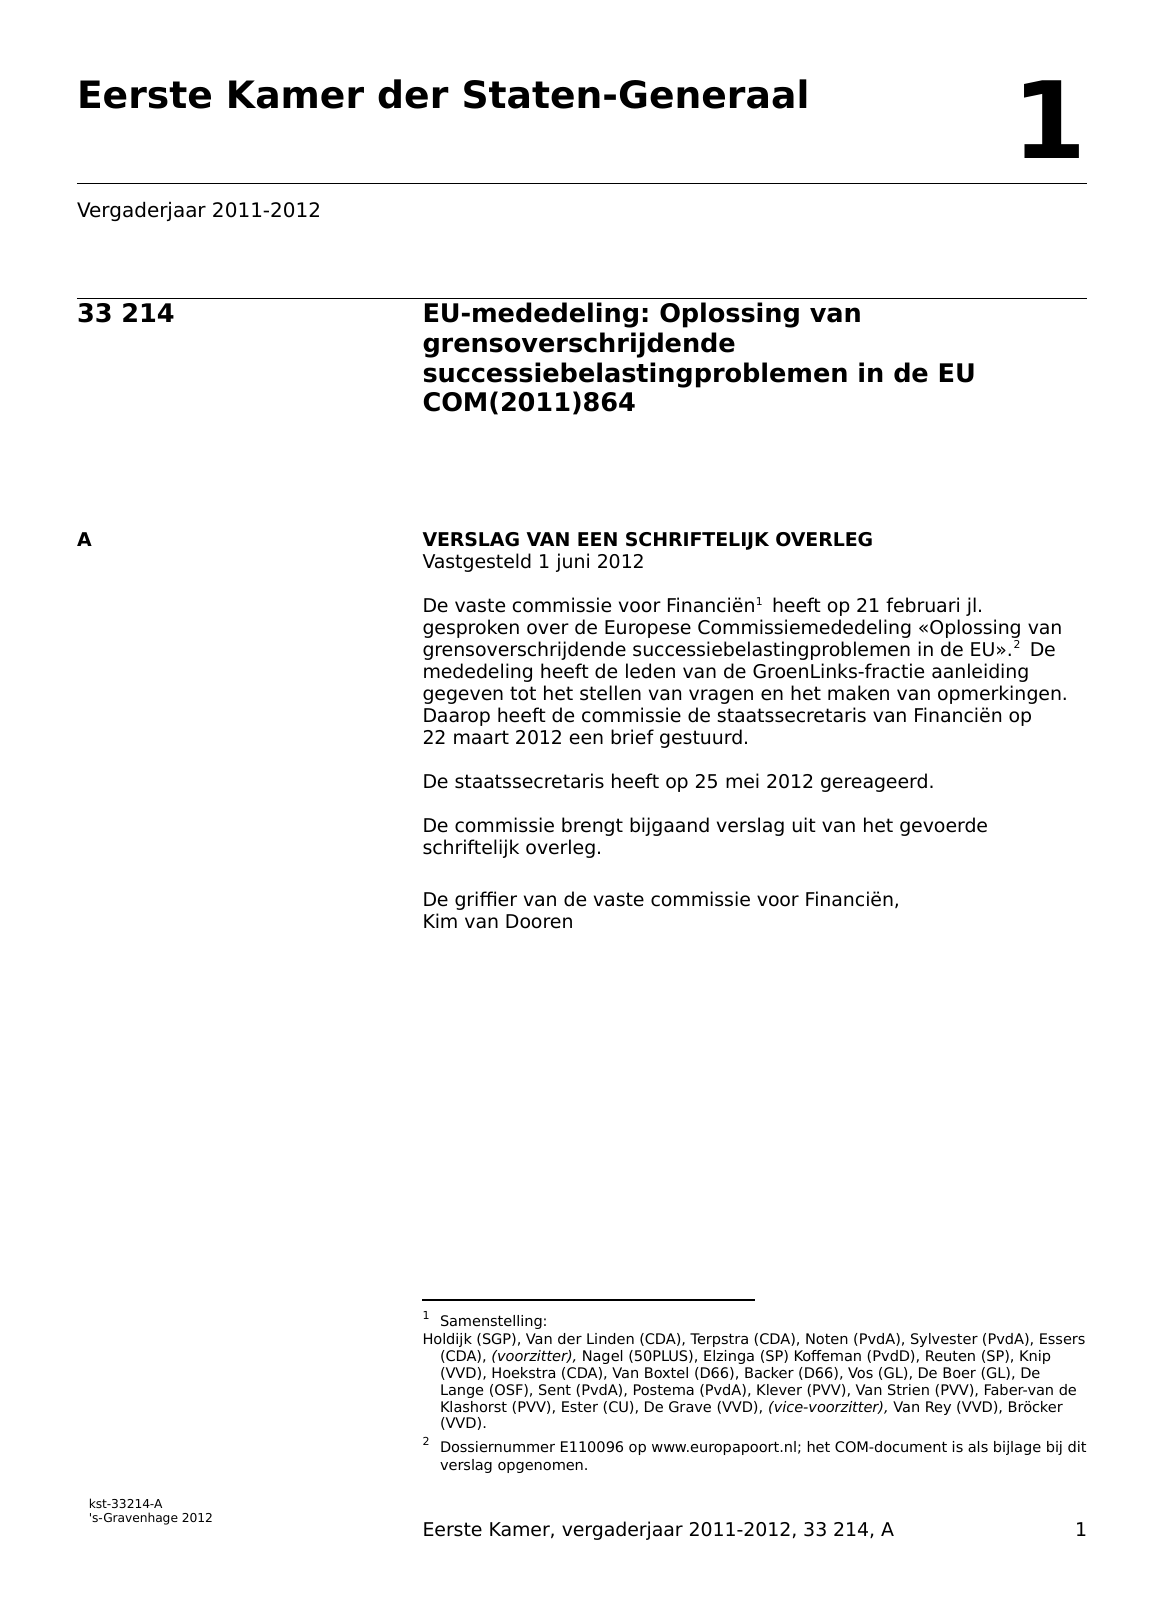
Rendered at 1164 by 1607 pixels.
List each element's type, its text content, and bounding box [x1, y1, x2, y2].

subtitle A VERSLAG VAN EEN SCHRIFTELIJK OVERLEG [77, 529, 1087, 551]
text kst-33214-A [88, 1497, 323, 1511]
text Samenstelling: [422, 1309, 1087, 1331]
text Vastgesteld 1 juni 2012 [422, 551, 1087, 573]
table_header 1 [886, 59, 1087, 183]
text Daarop heeft de commissie de staatssecretaris van Financiën op 22 maart 2012 een brief gestuurd. [422, 705, 1087, 749]
text De staatssecretaris heeft op 25 mei 2012 gereageerd. [422, 771, 1087, 793]
text De vaste commissie voor Financiën heeft op 21 februari jl. gesproken over de Europese Commissiemededeling «Oplossing van grensoverschrijdende successiebelastingproblemen in de EU». De mededeling heeft de leden van de GroenLinks-fractie aanleiding gegeven tot het stellen van vragen en het maken van opmerkingen. [422, 595, 1087, 705]
text Dossiernummer E110096 op www.europapoort.nl; het COM-document is als bijlage bij dit verslag opgenomen. [422, 1435, 1087, 1474]
table_cell Vergaderjaar 2011-2012 [77, 184, 1087, 298]
text De commissie brengt bijgaand verslag uit van het gevoerde schriftelijk overleg. [422, 815, 1087, 859]
subtitle 33 214 EU-mededeling: Oplossing van grensoverschrijdende successiebelastingproblemen in de EU COM(2011)864 [77, 299, 1087, 418]
text Holdijk (SGP), Van der Linden (CDA), Terpstra (CDA), Noten (PvdA), Sylvester (PvdA), Essers (CDA), (voorzitter), Nagel (50PLUS), Elzinga (SP) Koffeman (PvdD), Reuten (SP), Knip (VVD), Hoekstra (CDA), Van Boxtel (D66), Backer (D66), Vos (GL), De Boer (GL), De Lange (OSF), Sent (PvdA), Postema (PvdA), Klever (PVV), Van Strien (PVV), Faber-van de Klashorst (PVV), Ester (CU), De Grave (VVD), (vice-voorzitter), Van Rey (VVD), Bröcker (VVD). [422, 1331, 1087, 1432]
table_header Eerste Kamer der Staten-Generaal [77, 59, 886, 183]
text De griffier van de vaste commissie voor Financiën, Kim van Dooren [422, 889, 1087, 933]
text 's-Gravenhage 2012 [88, 1511, 323, 1525]
